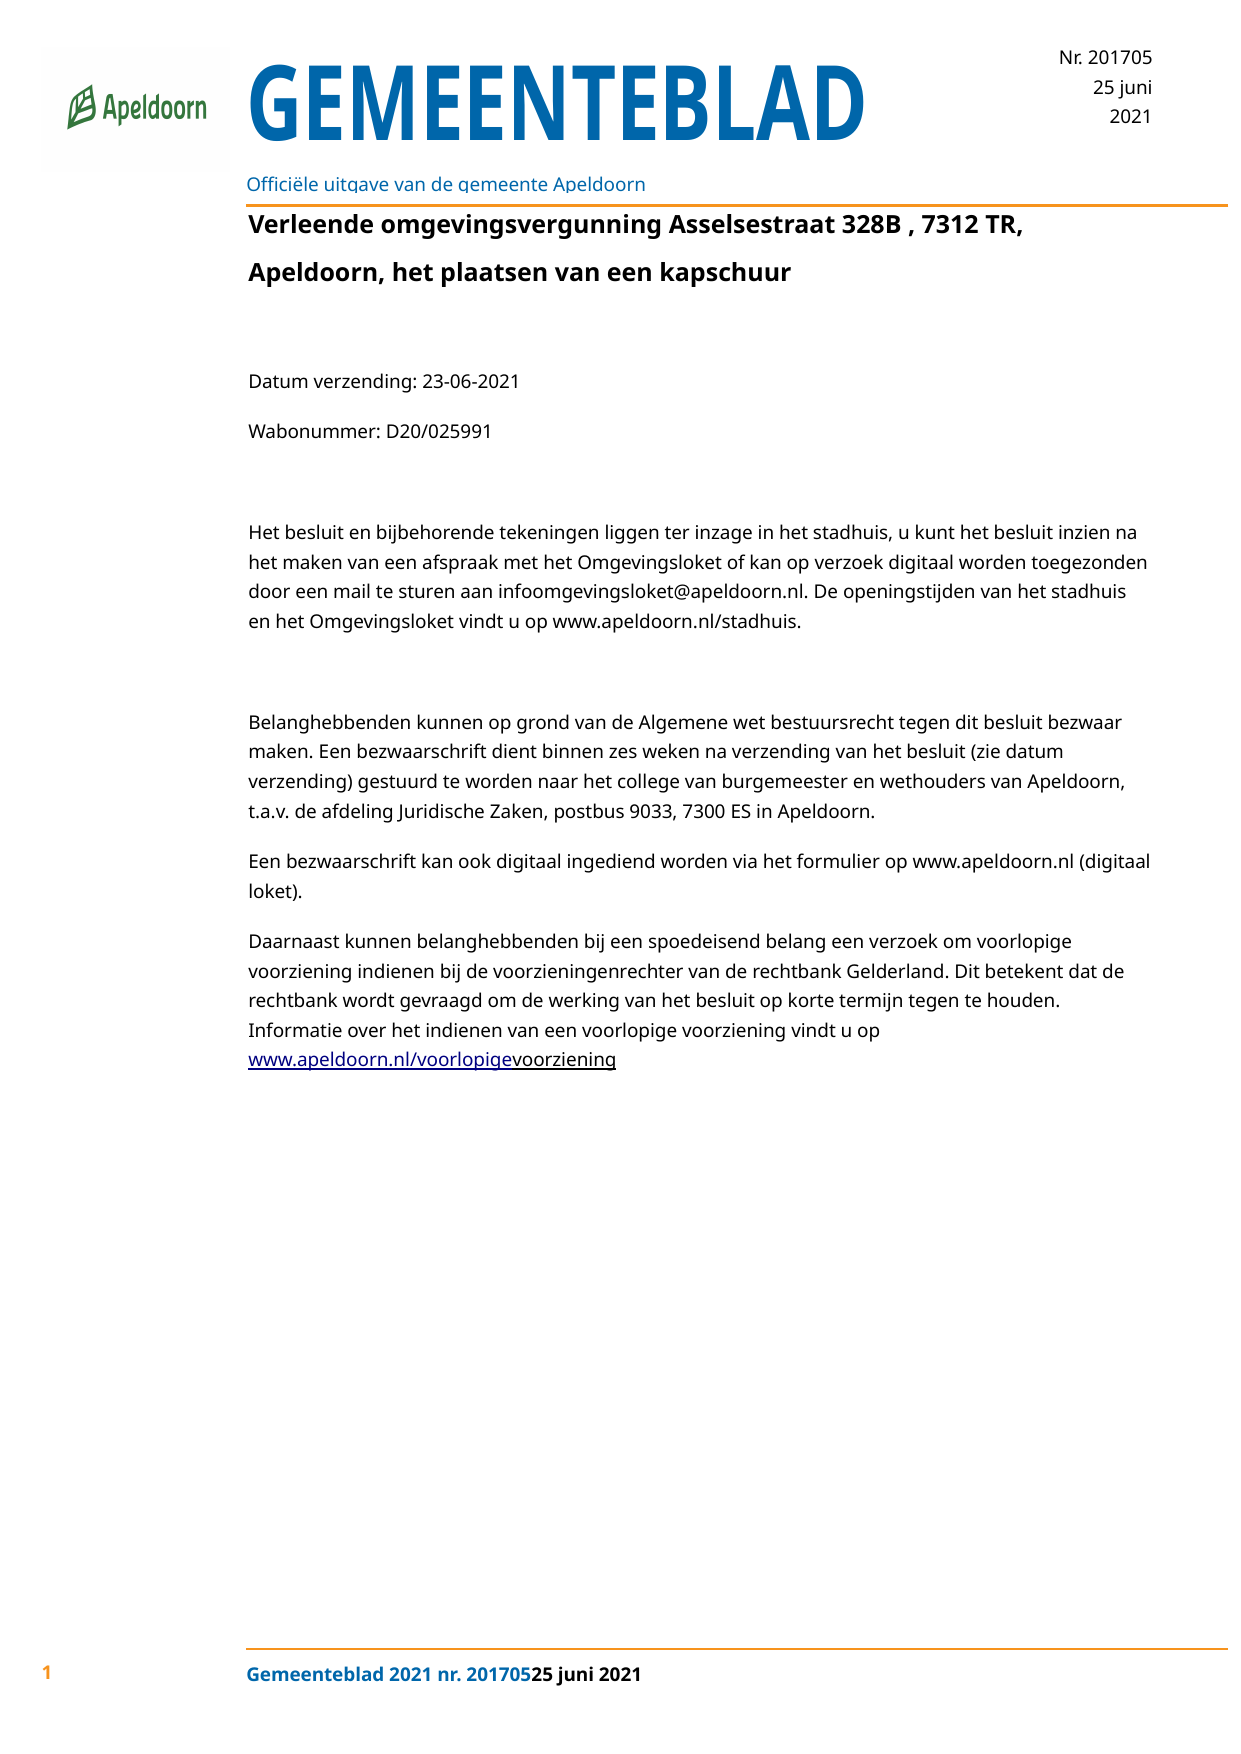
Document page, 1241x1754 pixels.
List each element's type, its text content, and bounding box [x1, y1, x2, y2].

picture [41, 47, 231, 172]
text Datum verzending: 23-06-2021 [248, 368, 1152, 394]
text Een bezwaarschrift kan ook digitaal ingediend worden via het formulier op www.apeldoorn.nl (digitaal loket). [248, 848, 1152, 904]
text Het besluit en bijbehorende tekeningen liggen ter inzage in het stadhuis, u kunt het besluit inzien na het maken van een afspraak met het Omgevingsloket of kan op verzoek digitaal worden toegezonden door een mail te sturen aan infoomgevingsloket@apeldoorn.nl. De openingstijden van het stadhuis en het Omgevingsloket vindt u op www.apeldoorn.nl/stadhuis. [248, 519, 1152, 634]
text Belanghebbenden kunnen op grond van de Algemene wet bestuursrecht tegen dit besluit bezwaar maken. Een bezwaarschrift dient binnen zes weken na verzending van het besluit (zie datum verzending) gestuurd te worden naar het college van burgemeester en wethouders van Apeldoorn, t.a.v. de afdeling Juridische Zaken, postbus 9033, 7300 ES in Apeldoorn. [248, 709, 1152, 824]
text Verleende omgevingsvergunning Asselsestraat 328B , 7312 TR, Apeldoorn, het plaatsen van een kapschuur [248, 207, 1152, 288]
text Wabonummer: D20/025991 [248, 419, 1152, 444]
text Daarnaast kunnen belanghebbenden bij een spoedeisend belang een verzoek om voorlopige voorziening indienen bij de voorzieningenrechter van de rechtbank Gelderland. Dit betekent dat de rechtbank wordt gevraagd om de werking van het besluit op korte termijn tegen te houden. Informatie over het indienen van een voorlopige voorziening vindt u op www.apeldoorn.nl/voorlopigevoorziening [248, 928, 1152, 1072]
